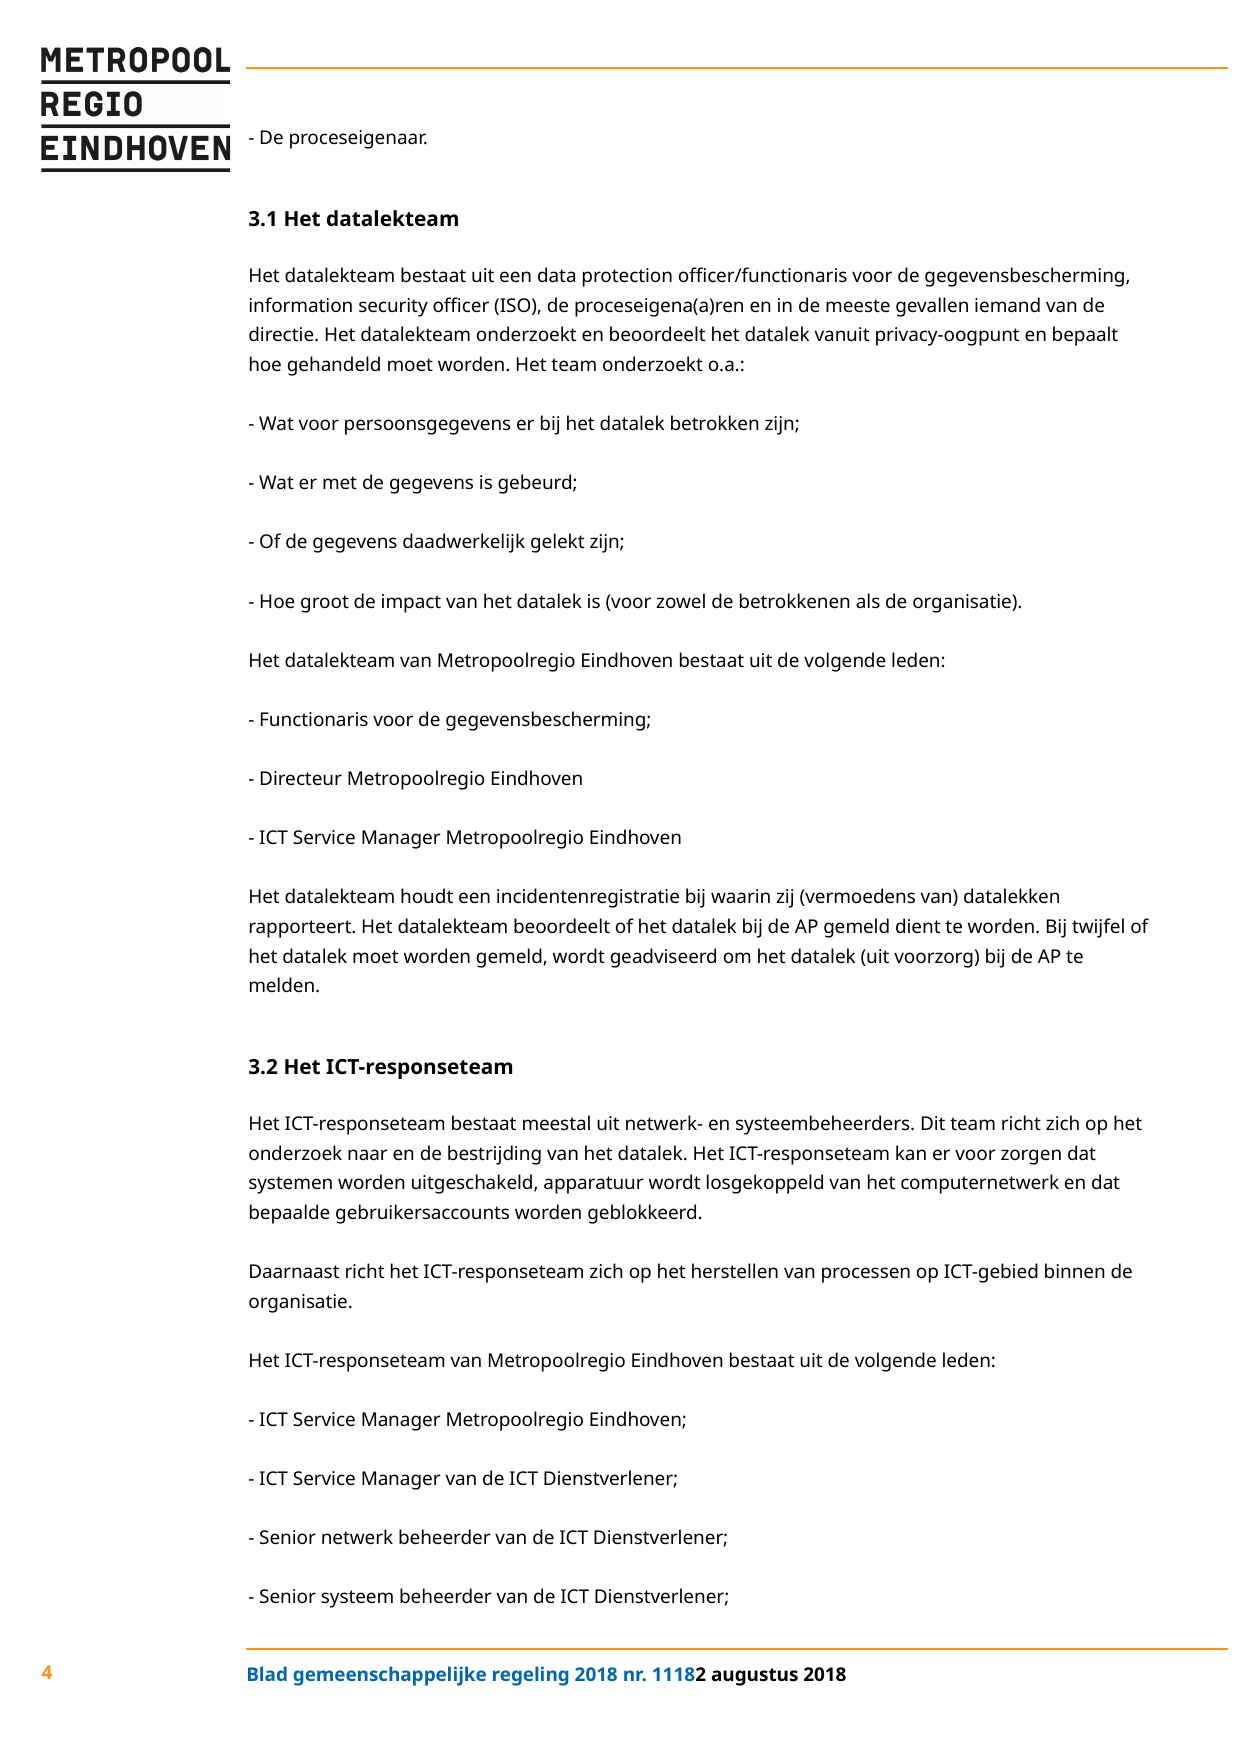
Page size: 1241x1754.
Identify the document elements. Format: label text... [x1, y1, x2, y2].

text - Senior systeem beheerder van de ICT Dienstverlener; [248, 1584, 1152, 1609]
picture [41, 47, 231, 172]
text 3.2 Het ICT-responseteam [248, 1052, 1152, 1081]
text Het datalekteam van Metropoolregio Eindhoven bestaat uit de volgende leden: [248, 647, 1152, 673]
text - De proceseigenaar. [248, 124, 1152, 150]
text - ICT Service Manager Metropoolregio Eindhoven; [248, 1406, 1152, 1432]
text - Wat er met de gegevens is gebeurd; [248, 469, 1152, 495]
text - ICT Service Manager van de ICT Dienstverlener; [248, 1465, 1152, 1491]
text - Functionaris voor de gegevensbescherming; [248, 706, 1152, 732]
text - Hoe groot de impact van het datalek is (voor zowel de betrokkenen als de organisatie). [248, 588, 1152, 613]
text Het ICT-responseteam bestaat meestal uit netwerk- en systeembeheerders. Dit team richt zich op het onderzoek naar en de bestrijding van het datalek. Het ICT-responseteam kan er voor zorgen dat systemen worden uitgeschakeld, apparatuur wordt losgekoppeld van het computernetwerk en dat bepaalde gebruikersaccounts worden geblokkeerd. [248, 1110, 1152, 1225]
text Het datalekteam bestaat uit een data protection officer/functionaris voor de gegevensbescherming, information security officer (ISO), de proceseigena(a)ren en in de meeste gevallen iemand van de directie. Het datalekteam onderzoekt en beoordeelt het datalek vanuit privacy-oogpunt en bepaalt hoe gehandeld moet worden. Het team onderzoekt o.a.: [248, 262, 1152, 377]
text - Of de gegevens daadwerkelijk gelekt zijn; [248, 529, 1152, 554]
text Het datalekteam houdt een incidentenregistratie bij waarin zij (vermoedens van) datalekken rapporteert. Het datalekteam beoordeelt of het datalek bij de AP gemeld dient te worden. Bij twijfel of het datalek moet worden gemeld, wordt geadviseerd om het datalek (uit voorzorg) bij de AP te melden. [248, 884, 1152, 998]
text Daarnaast richt het ICT-responseteam zich op het herstellen van processen op ICT-gebied binnen de organisatie. [248, 1258, 1152, 1314]
text - Wat voor persoonsgegevens er bij het datalek betrokken zijn; [248, 410, 1152, 436]
text Het ICT-responseteam van Metropoolregio Eindhoven bestaat uit de volgende leden: [248, 1347, 1152, 1373]
text 3.1 Het datalekteam [248, 204, 1152, 233]
text - Senior netwerk beheerder van de ICT Dienstverlener; [248, 1524, 1152, 1550]
text - Directeur Metropoolregio Eindhoven [248, 765, 1152, 791]
text - ICT Service Manager Metropoolregio Eindhoven [248, 824, 1152, 850]
